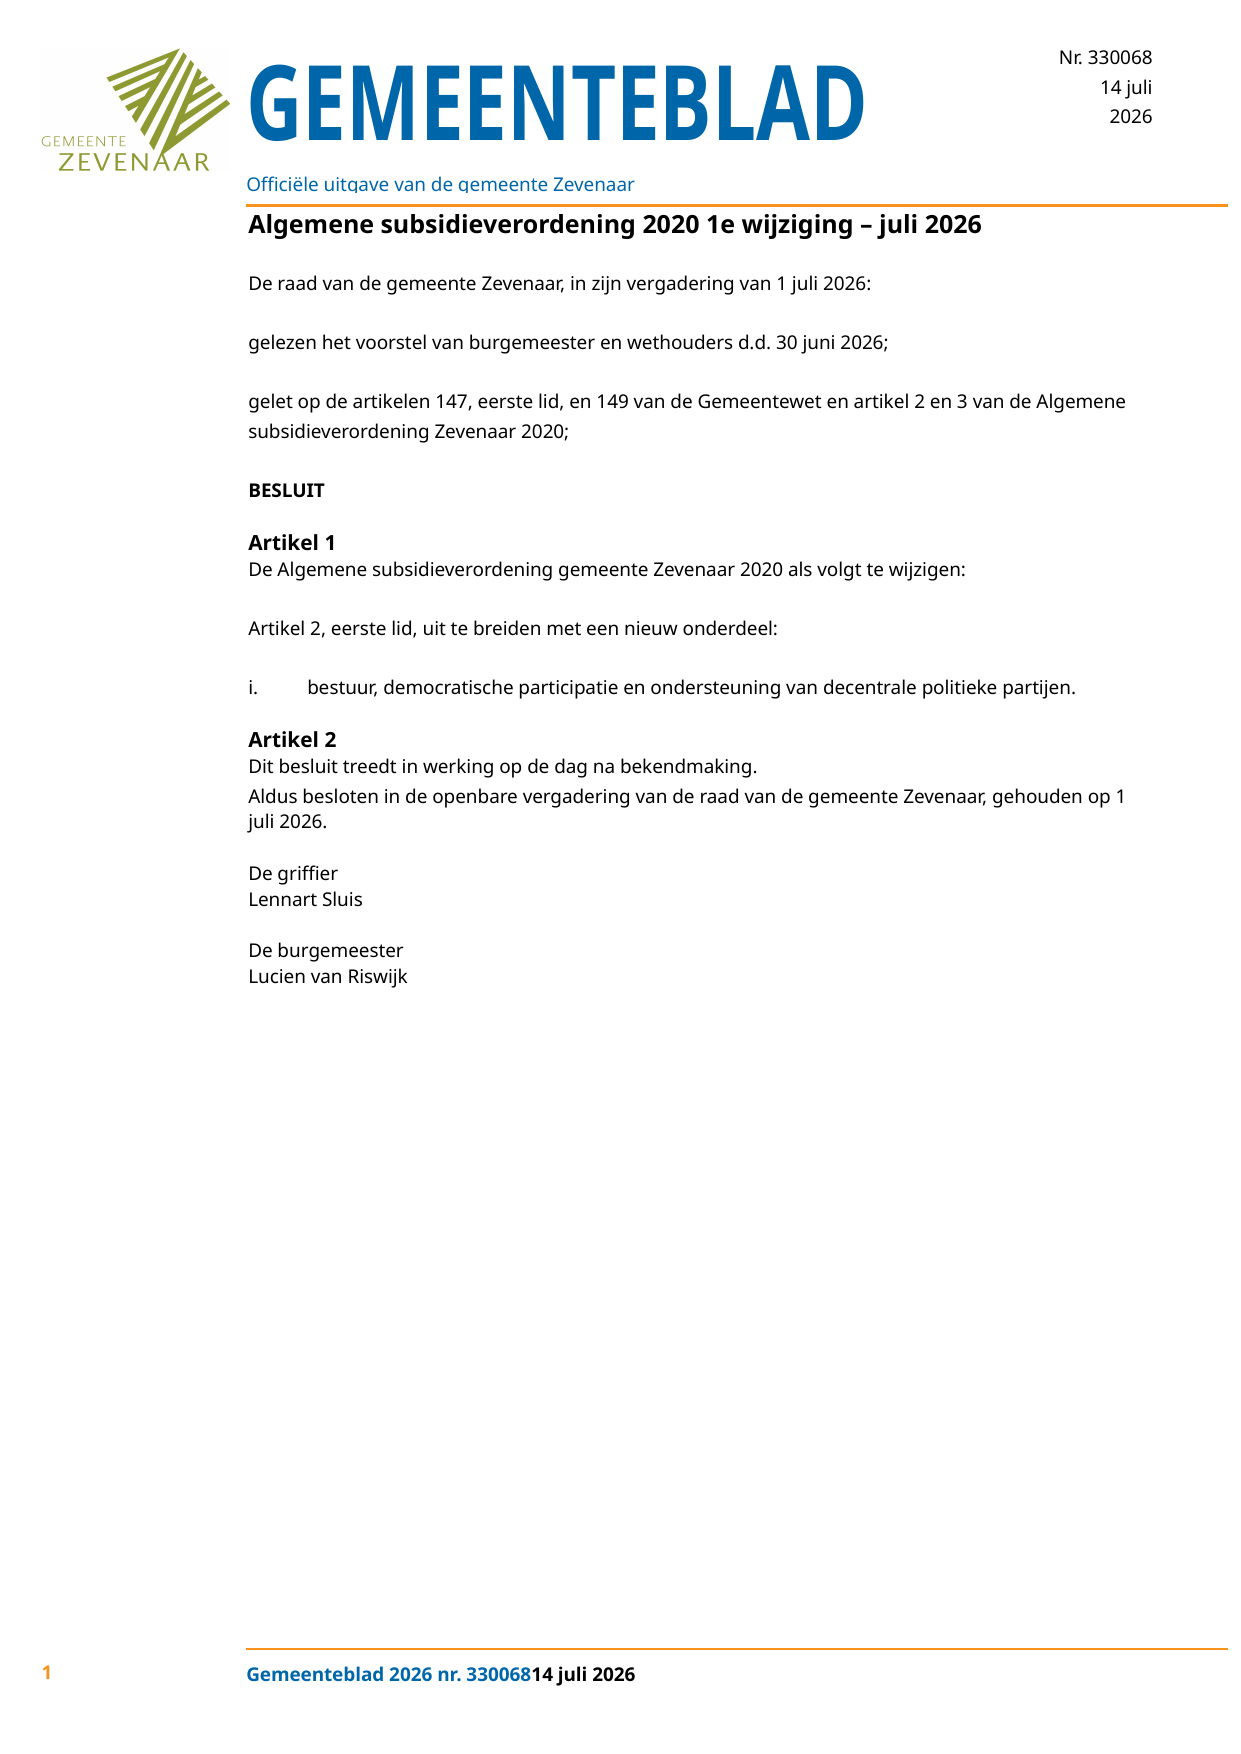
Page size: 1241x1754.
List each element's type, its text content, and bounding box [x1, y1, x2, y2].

text De raad van de gemeente Zevenaar, in zijn vergadering van 1 juli 2026: [248, 270, 1152, 296]
text BESLUIT [248, 477, 1152, 503]
text Lennart Sluis [248, 886, 1152, 912]
text Artikel 1 [248, 528, 1152, 556]
text De burgemeester [248, 937, 1152, 963]
text Artikel 2 [248, 725, 1152, 753]
text gelet op de artikelen 147, eerste lid, en 149 van de Gemeentewet en artikel 2 en 3 van de Algemene subsidieverordening Zevenaar 2020; [248, 389, 1152, 444]
text Dit besluit treedt in werking op de dag na bekendmaking. [248, 753, 1152, 779]
text Aldus besloten in de openbare vergadering van de raad van de gemeente Zevenaar, gehouden op 1 juli 2026. [248, 783, 1152, 834]
text Algemene subsidieverordening 2020 1e wijziging – juli 2026 [248, 207, 1152, 241]
text Artikel 2, eerste lid, uit te breiden met een nieuw onderdeel: [248, 615, 1152, 641]
list bestuur, democratische participatie en ondersteuning van decentrale politieke partijen. [248, 674, 1152, 700]
text De Algemene subsidieverordening gemeente Zevenaar 2020 als volgt te wijzigen: [248, 556, 1152, 582]
text Lucien van Riswijk [248, 963, 1152, 989]
text gelezen het voorstel van burgemeester en wethouders d.d. 30 juni 2026; [248, 329, 1152, 355]
picture [41, 47, 231, 172]
text De griffier [248, 860, 1152, 886]
